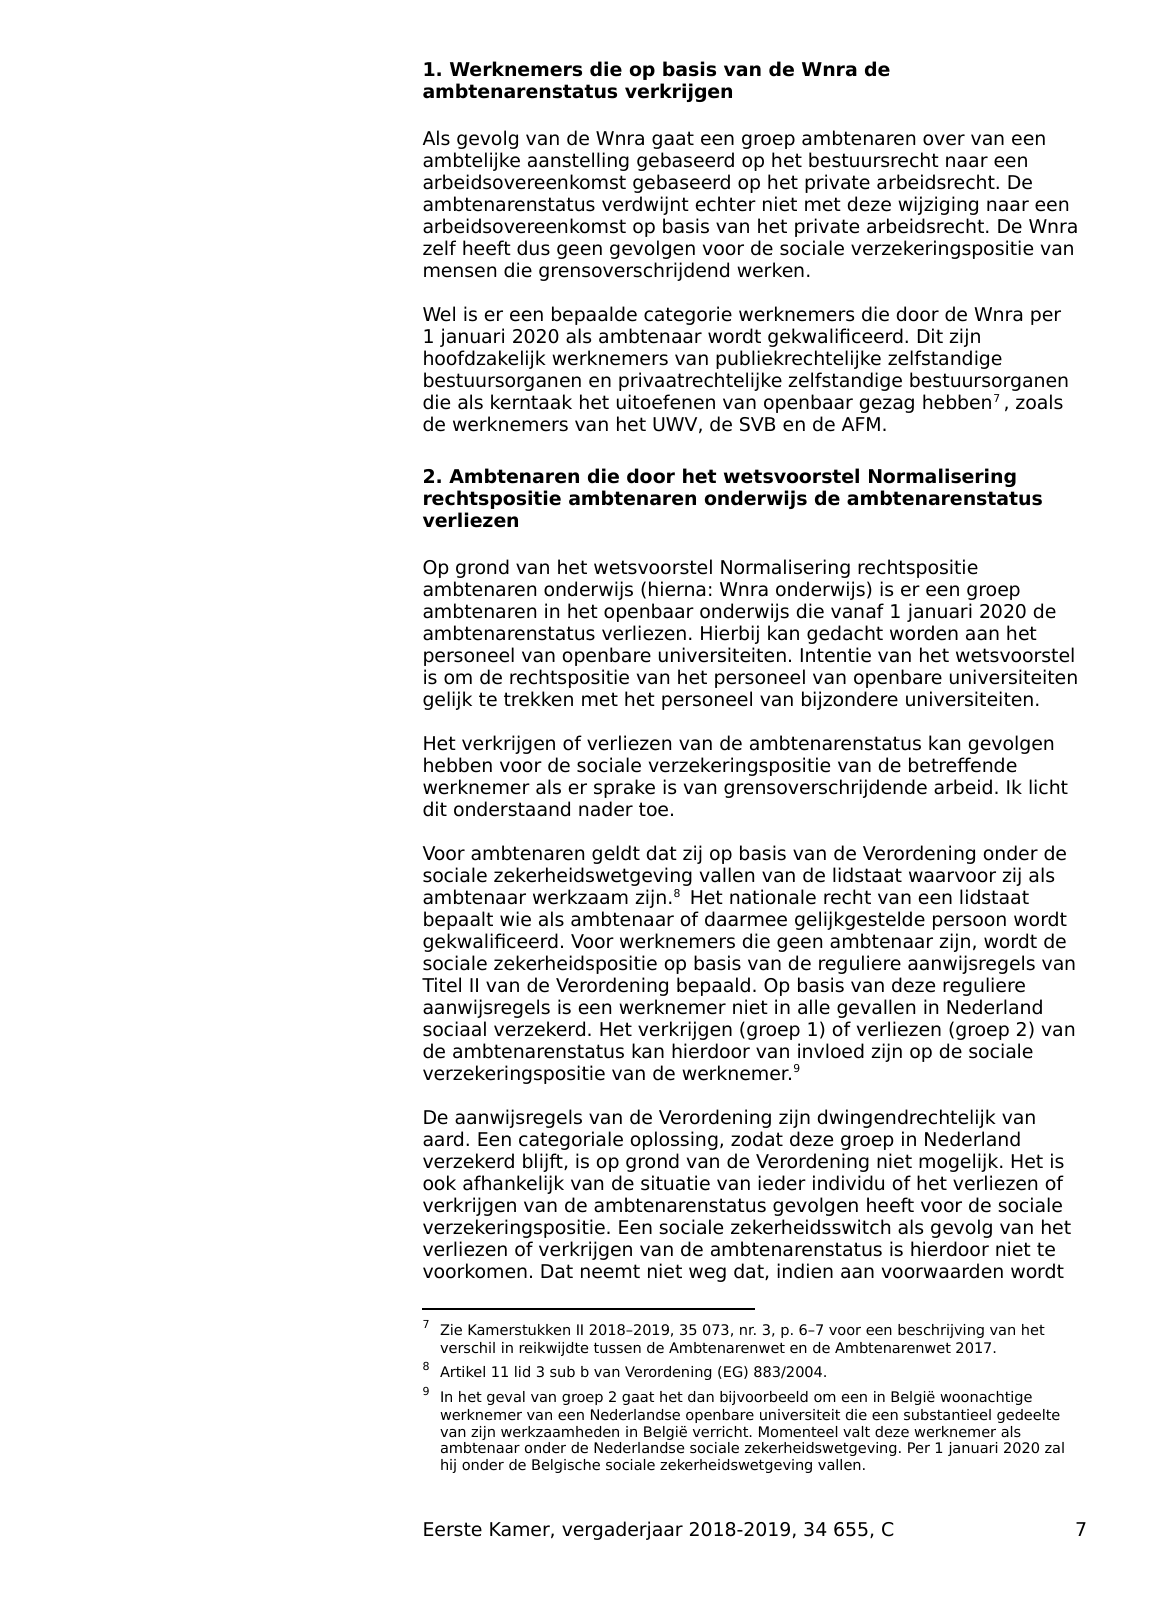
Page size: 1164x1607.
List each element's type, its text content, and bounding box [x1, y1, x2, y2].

text Zie Kamerstukken II 2018–2019, 35 073, nr. 3, p. 6–7 voor een beschrijving van het verschil in reikwijdte tussen de Ambtenarenwet en de Ambtenarenwet 2017. [422, 1318, 1087, 1357]
text Op grond van het wetsvoorstel Normalisering rechtspositie ambtenaren onderwijs (hierna: Wnra onderwijs) is er een groep ambtenaren in het openbaar onderwijs die vanaf 1 januari 2020 de ambtenarenstatus verliezen. Hierbij kan gedacht worden aan het personeel van openbare universiteiten. Intentie van het wetsvoorstel is om de rechtspositie van het personeel van openbare universiteiten gelijk te trekken met het personeel van bijzondere universiteiten. [422, 557, 1087, 711]
text In het geval van groep 2 gaat het dan bijvoorbeeld om een in België woonachtige werknemer van een Nederlandse openbare universiteit die een substantieel gedeelte van zijn werkzaamheden in België verricht. Momenteel valt deze werknemer als ambtenaar onder de Nederlandse sociale zekerheidswetgeving. Per 1 januari 2020 zal hij onder de Belgische sociale zekerheidswetgeving vallen. [422, 1385, 1087, 1474]
subtitle 1. Werknemers die op basis van de Wnra de ambtenarenstatus verkrijgen [422, 59, 1087, 103]
text Voor ambtenaren geldt dat zij op basis van de Verordening onder de sociale zekerheidswetgeving vallen van de lidstaat waarvoor zij als ambtenaar werkzaam zijn. Het nationale recht van een lidstaat bepaalt wie als ambtenaar of daarmee gelijkgestelde persoon wordt gekwalificeerd. Voor werknemers die geen ambtenaar zijn, wordt de sociale zekerheidspositie op basis van de reguliere aanwijsregels van Titel II van de Verordening bepaald. Op basis van deze reguliere aanwijsregels is een werknemer niet in alle gevallen in Nederland sociaal verzekerd. Het verkrijgen (groep 1) of verliezen (groep 2) van de ambtenarenstatus kan hierdoor van invloed zijn op de sociale verzekeringspositie van de werknemer. [422, 843, 1087, 1085]
text Wel is er een bepaalde categorie werknemers die door de Wnra per 1 januari 2020 als ambtenaar wordt gekwalificeerd. Dit zijn hoofdzakelijk werknemers van publiekrechtelijke zelfstandige bestuursorganen en privaatrechtelijke zelfstandige bestuursorganen die als kerntaak het uitoefenen van openbaar gezag hebben, zoals de werknemers van het UWV, de SVB en de AFM. [422, 304, 1087, 436]
subtitle 2. Ambtenaren die door het wetsvoorstel Normalisering rechtspositie ambtenaren onderwijs de ambtenarenstatus verliezen [422, 466, 1087, 532]
text Als gevolg van de Wnra gaat een groep ambtenaren over van een ambtelijke aanstelling gebaseerd op het bestuursrecht naar een arbeidsovereenkomst gebaseerd op het private arbeidsrecht. De ambtenarenstatus verdwijnt echter niet met deze wijziging naar een arbeidsovereenkomst op basis van het private arbeidsrecht. De Wnra zelf heeft dus geen gevolgen voor de sociale verzekeringspositie van mensen die grensoverschrijdend werken. [422, 128, 1087, 282]
text Artikel 11 lid 3 sub b van Verordening (EG) 883/2004. [422, 1360, 1087, 1382]
text De aanwijsregels van de Verordening zijn dwingendrechtelijk van aard. Een categoriale oplossing, zodat deze groep in Nederland verzekerd blijft, is op grond van de Verordening niet mogelijk. Het is ook afhankelijk van de situatie van ieder individu of het verliezen of verkrijgen van de ambtenarenstatus gevolgen heeft voor de sociale verzekeringspositie. Een sociale zekerheidsswitch als gevolg van het verliezen of verkrijgen van de ambtenarenstatus is hierdoor niet te voorkomen. Dat neemt niet weg dat, indien aan voorwaarden wordt [422, 1107, 1087, 1283]
text Het verkrijgen of verliezen van de ambtenarenstatus kan gevolgen hebben voor de sociale verzekeringspositie van de betreffende werknemer als er sprake is van grensoverschrijdende arbeid. Ik licht dit onderstaand nader toe. [422, 733, 1087, 821]
